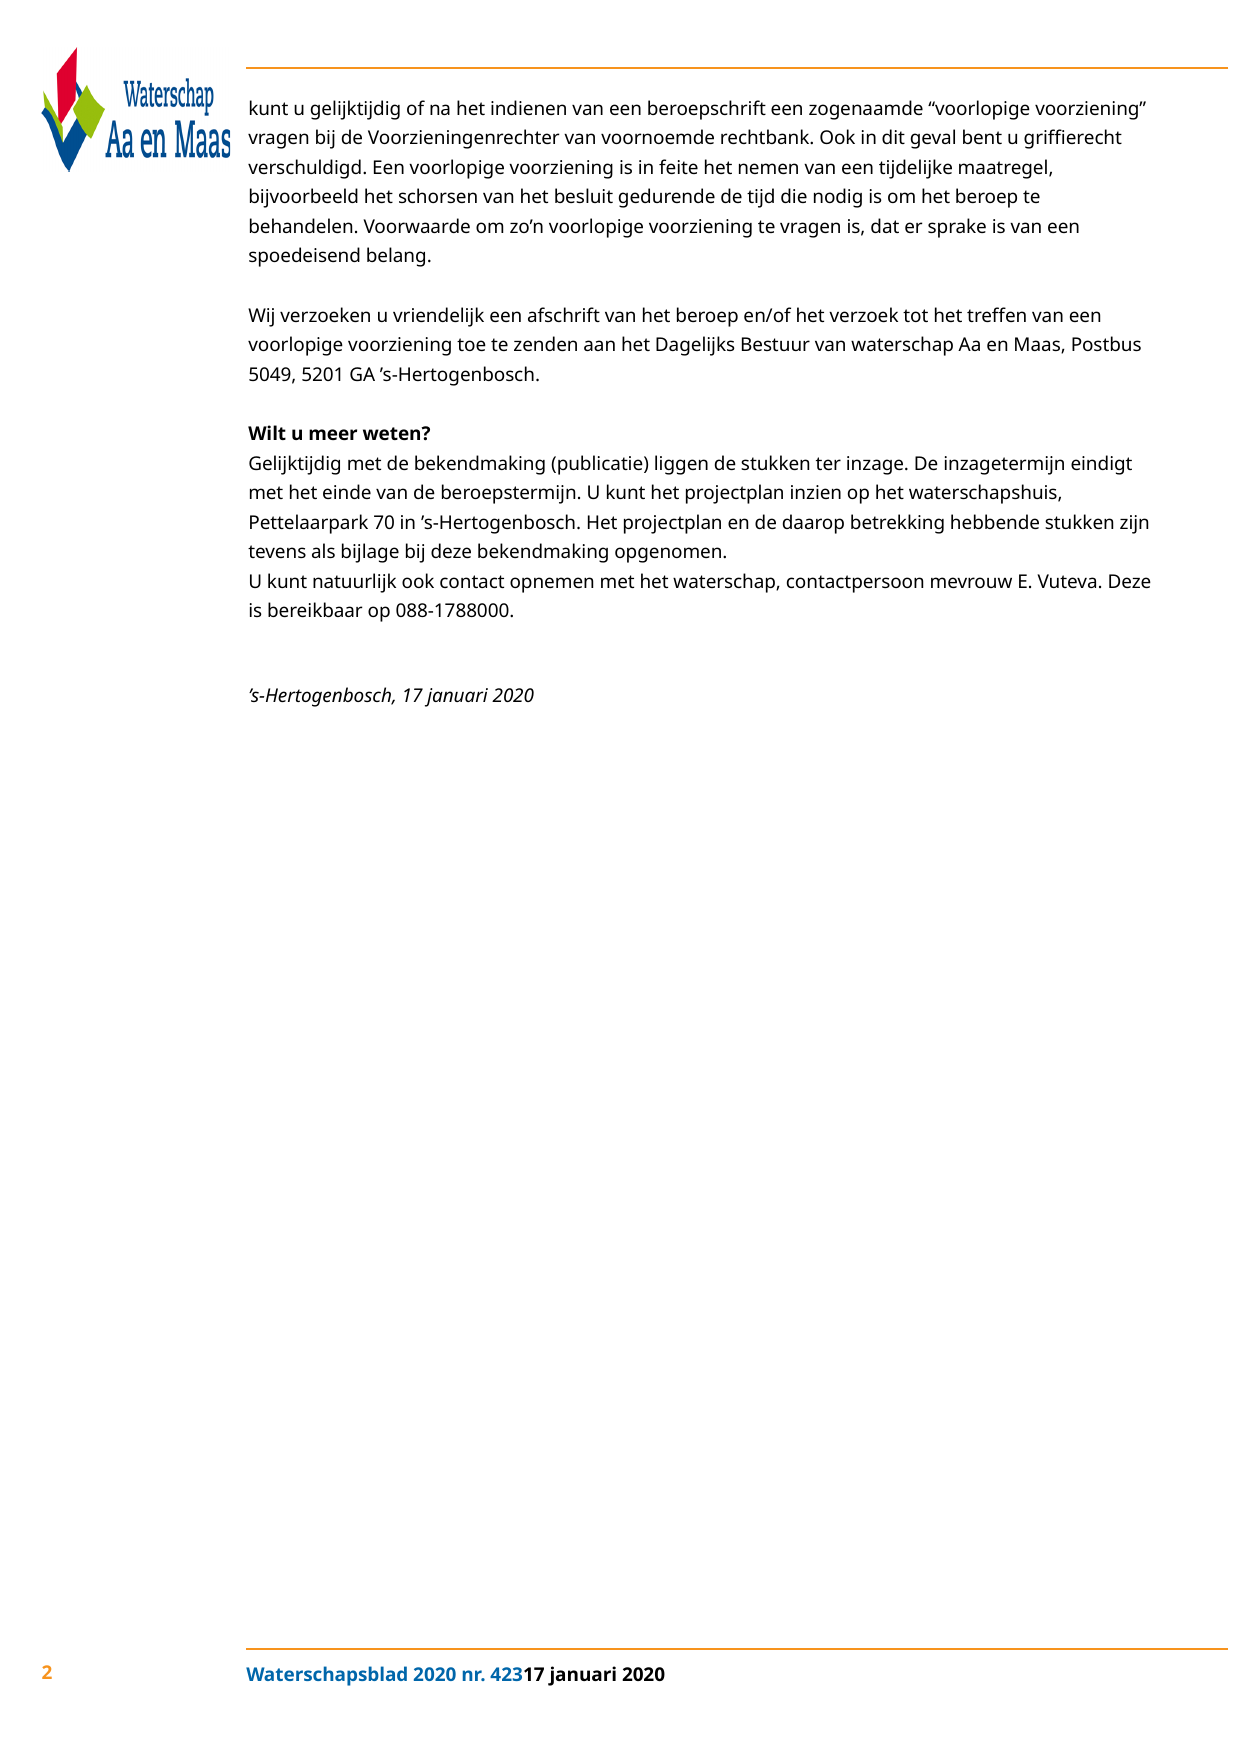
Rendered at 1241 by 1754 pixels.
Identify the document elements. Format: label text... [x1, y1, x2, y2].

text Wilt u meer weten? [248, 420, 1152, 446]
text Wij verzoeken u vriendelijk een afschrift van het beroep en/of het verzoek tot het treffen van een voorlopige voorziening toe te zenden aan het Dagelijks Bestuur van waterschap Aa en Maas, Postbus 5049, 5201 GA ’s-Hertogenbosch. [248, 302, 1152, 387]
text ’s-Hertogenbosch, 17 januari 2020 [248, 683, 1152, 708]
text kunt u gelijktijdig of na het indienen van een beroepschrift een zogenaamde “voorlopige voorziening” vragen bij de Voorzieningenrechter van voornoemde rechtbank. Ook in dit geval bent u griffierecht verschuldigd. Een voorlopige voorziening is in feite het nemen van een tijdelijke maatregel, bijvoorbeeld het schorsen van het besluit gedurende de tijd die nodig is om het beroep te behandelen. Voorwaarde om zo’n voorlopige voorziening te vragen is, dat er sprake is van een spoedeisend belang. [248, 95, 1152, 268]
text U kunt natuurlijk ook contact opnemen met het waterschap, contactpersoon mevrouw E. Vuteva. Deze is bereikbaar op 088-1788000. [248, 568, 1152, 623]
picture [41, 47, 231, 172]
text Gelijktijdig met de bekendmaking (publicatie) liggen de stukken ter inzage. De inzagetermijn eindigt met het einde van de beroepstermijn. U kunt het projectplan inzien op het waterschapshuis, Pettelaarpark 70 in ’s-Hertogenbosch. Het projectplan en de daarop betrekking hebbende stukken zijn tevens als bijlage bij deze bekendmaking opgenomen. [248, 450, 1152, 564]
